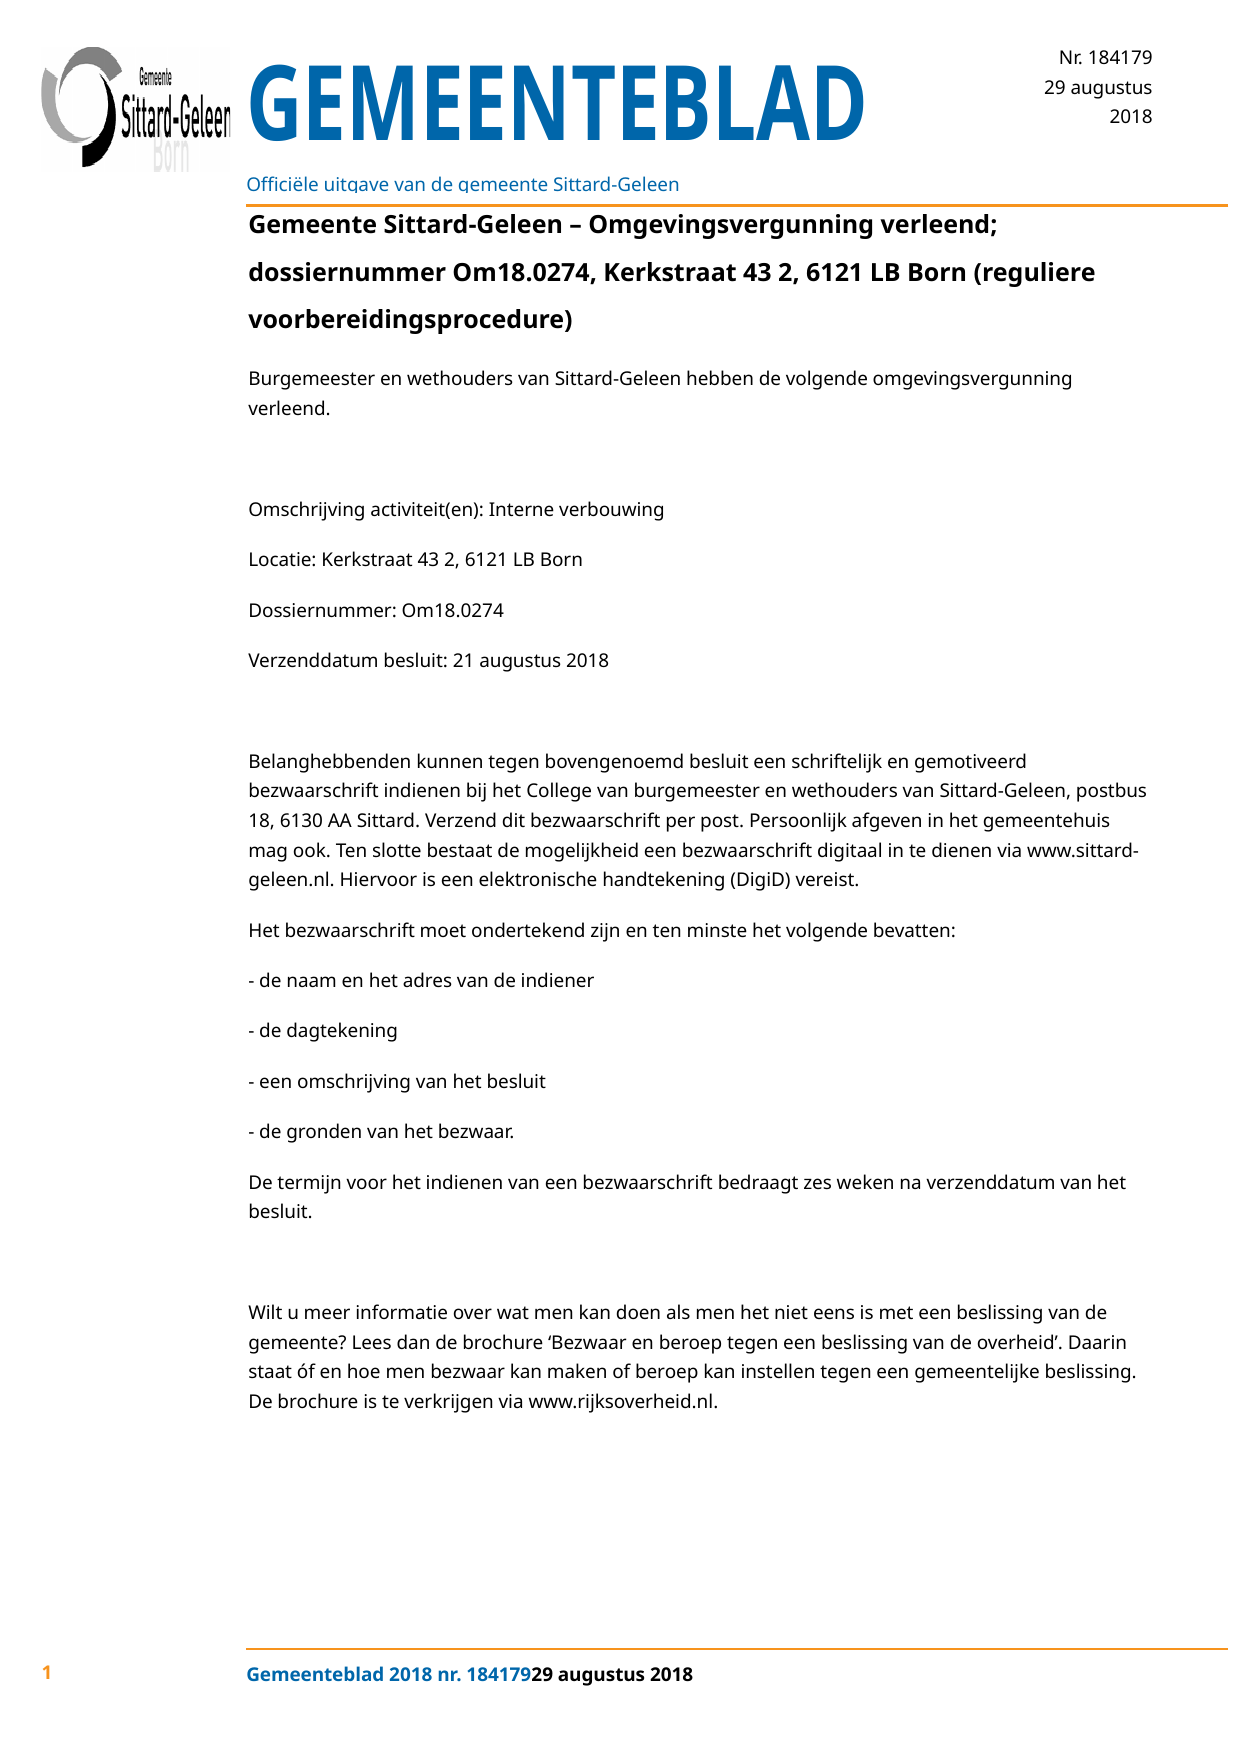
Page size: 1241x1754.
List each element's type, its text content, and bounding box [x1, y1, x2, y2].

text Verzenddatum besluit: 21 augustus 2018 [248, 647, 1152, 673]
text Burgemeester en wethouders van Sittard-Geleen hebben de volgende omgevingsvergunning verleend. [248, 366, 1152, 421]
text - de gronden van het bezwaar. [248, 1118, 1152, 1144]
text Omschrijving activiteit(en): Interne verbouwing [248, 496, 1152, 522]
text Belanghebbenden kunnen tegen bovengenoemd besluit een schriftelijk en gemotiveerd bezwaarschrift indienen bij het College van burgemeester en wethouders van Sittard-Geleen, postbus 18, 6130 AA Sittard. Verzend dit bezwaarschrift per post. Persoonlijk afgeven in het gemeentehuis mag ook. Ten slotte bestaat de mogelijkheid een bezwaarschrift digitaal in te dienen via www.sittard-geleen.nl. Hiervoor is een elektronische handtekening (DigiD) vereist. [248, 748, 1152, 892]
text Het bezwaarschrift moet ondertekend zijn en ten minste het volgende bevatten: [248, 917, 1152, 942]
text Wilt u meer informatie over wat men kan doen als men het niet eens is met een beslissing van de gemeente? Lees dan de brochure ‘Bezwaar en beroep tegen een beslissing van de overheid’. Daarin staat óf en hoe men bezwaar kan maken of beroep kan instellen tegen een gemeentelijke beslissing. De brochure is te verkrijgen via www.rijksoverheid.nl. [248, 1299, 1152, 1414]
picture [41, 47, 231, 172]
text - een omschrijving van het besluit [248, 1068, 1152, 1094]
text De termijn voor het indienen van een bezwaarschrift bedraagt zes weken na verzenddatum van het besluit. [248, 1169, 1152, 1224]
text - de naam en het adres van de indiener [248, 967, 1152, 993]
text Dossiernummer: Om18.0274 [248, 597, 1152, 622]
text - de dagtekening [248, 1018, 1152, 1043]
text Gemeente Sittard-Geleen – Omgevingsvergunning verleend; dossiernummer Om18.0274, Kerkstraat 43 2, 6121 LB Born (reguliere voorbereidingsprocedure) [248, 207, 1152, 336]
text Locatie: Kerkstraat 43 2, 6121 LB Born [248, 546, 1152, 572]
